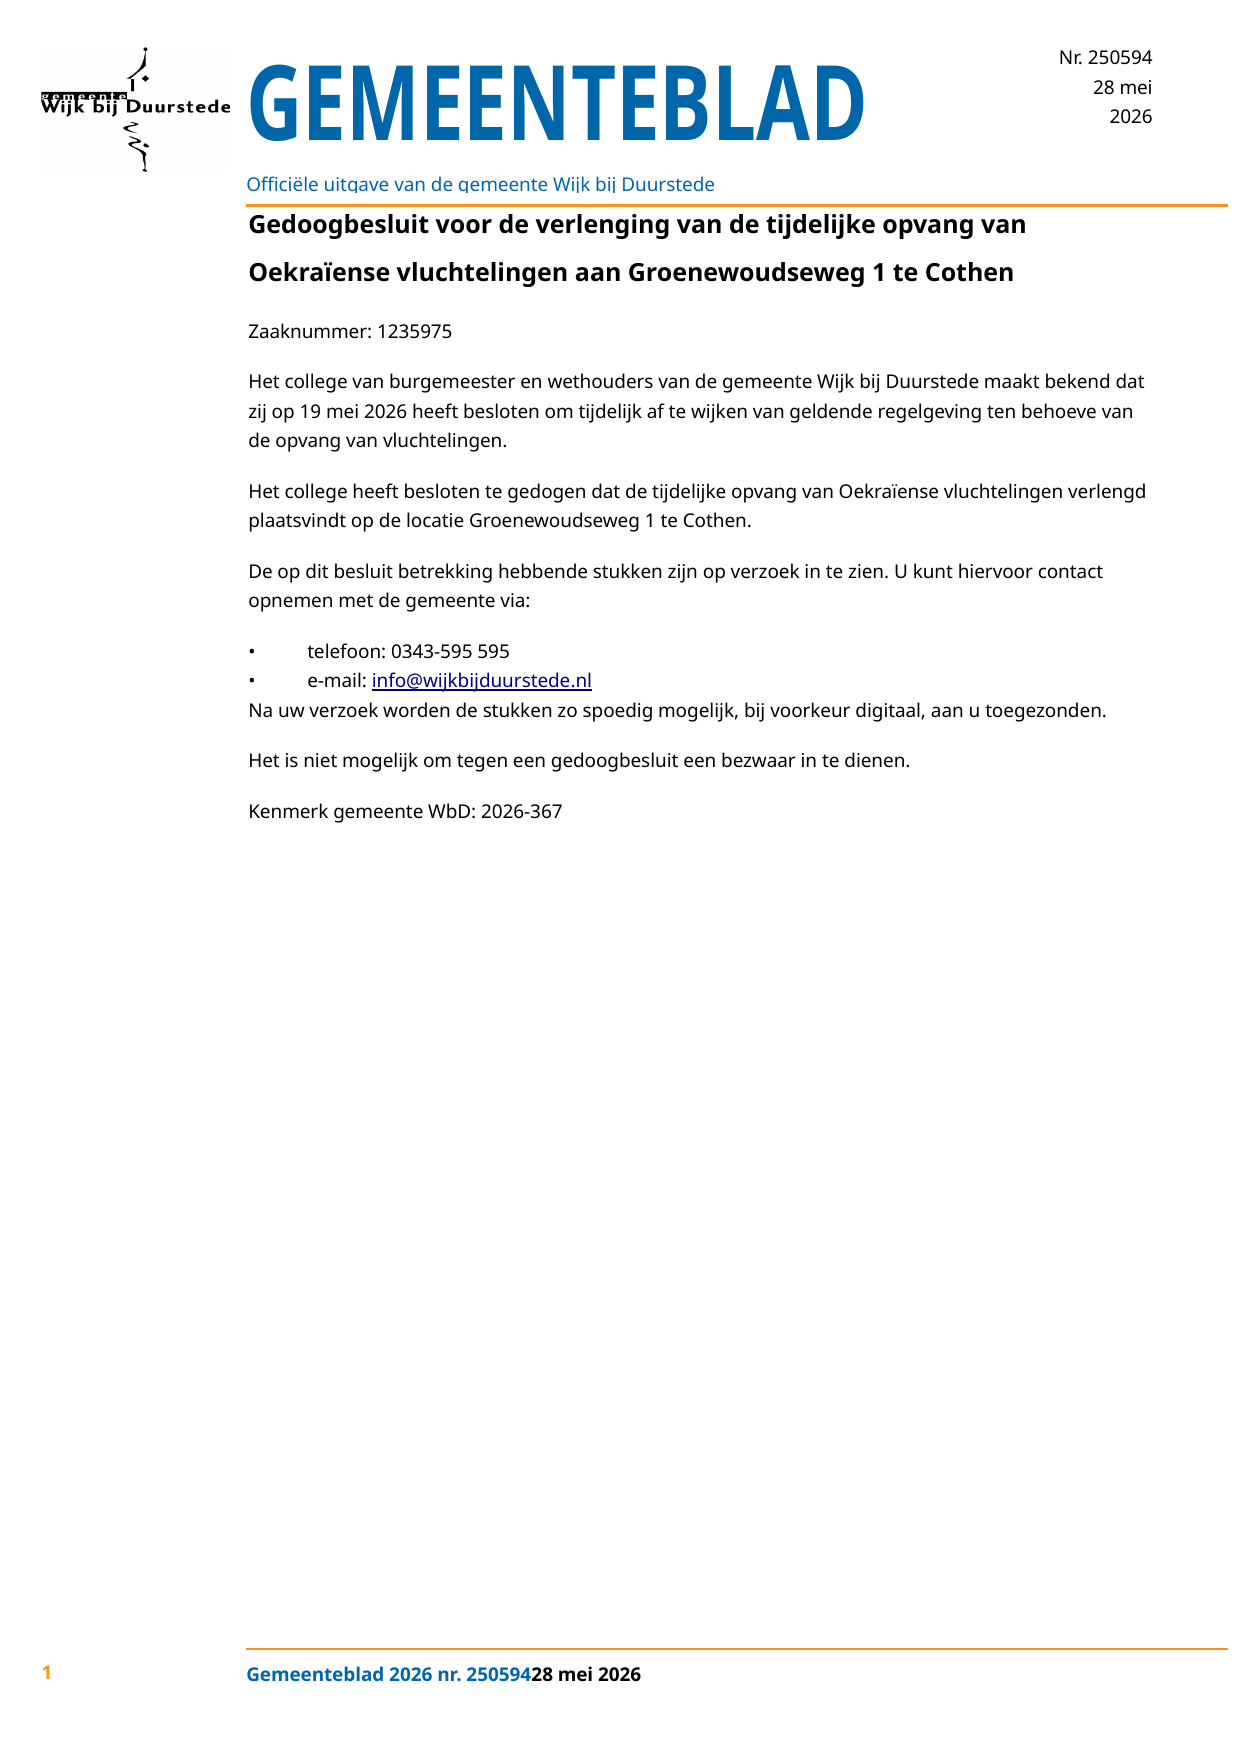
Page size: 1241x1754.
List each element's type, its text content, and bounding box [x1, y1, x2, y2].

picture [41, 47, 231, 172]
text Het college van burgemeester en wethouders van de gemeente Wijk bij Duurstede maakt bekend dat zij op 19 mei 2026 heeft besloten om tijdelijk af te wijken van geldende regelgeving ten behoeve van de opvang van vluchtelingen. [248, 368, 1152, 453]
text Na uw verzoek worden de stukken zo spoedig mogelijk, bij voorkeur digitaal, aan u toegezonden. [248, 697, 1152, 723]
list e-mail: info@wijkbijduurstede.nl [248, 667, 1152, 693]
list telefoon: 0343-595 595 [248, 638, 1152, 664]
text Het is niet mogelijk om tegen een gedoogbesluit een bezwaar in te dienen. [248, 747, 1152, 773]
text Zaaknummer: 1235975 [248, 318, 1152, 344]
text Gedoogbesluit voor de verlenging van de tijdelijke opvang van Oekraïense vluchtelingen aan Groenewoudseweg 1 te Cothen [248, 207, 1152, 288]
text Kenmerk gemeente WbD: 2026-367 [248, 798, 1152, 824]
text Het college heeft besloten te gedogen dat de tijdelijke opvang van Oekraïense vluchtelingen verlengd plaatsvindt op de locatie Groenewoudseweg 1 te Cothen. [248, 478, 1152, 533]
text De op dit besluit betrekking hebbende stukken zijn op verzoek in te zien. U kunt hiervoor contact opnemen met de gemeente via: [248, 558, 1152, 613]
